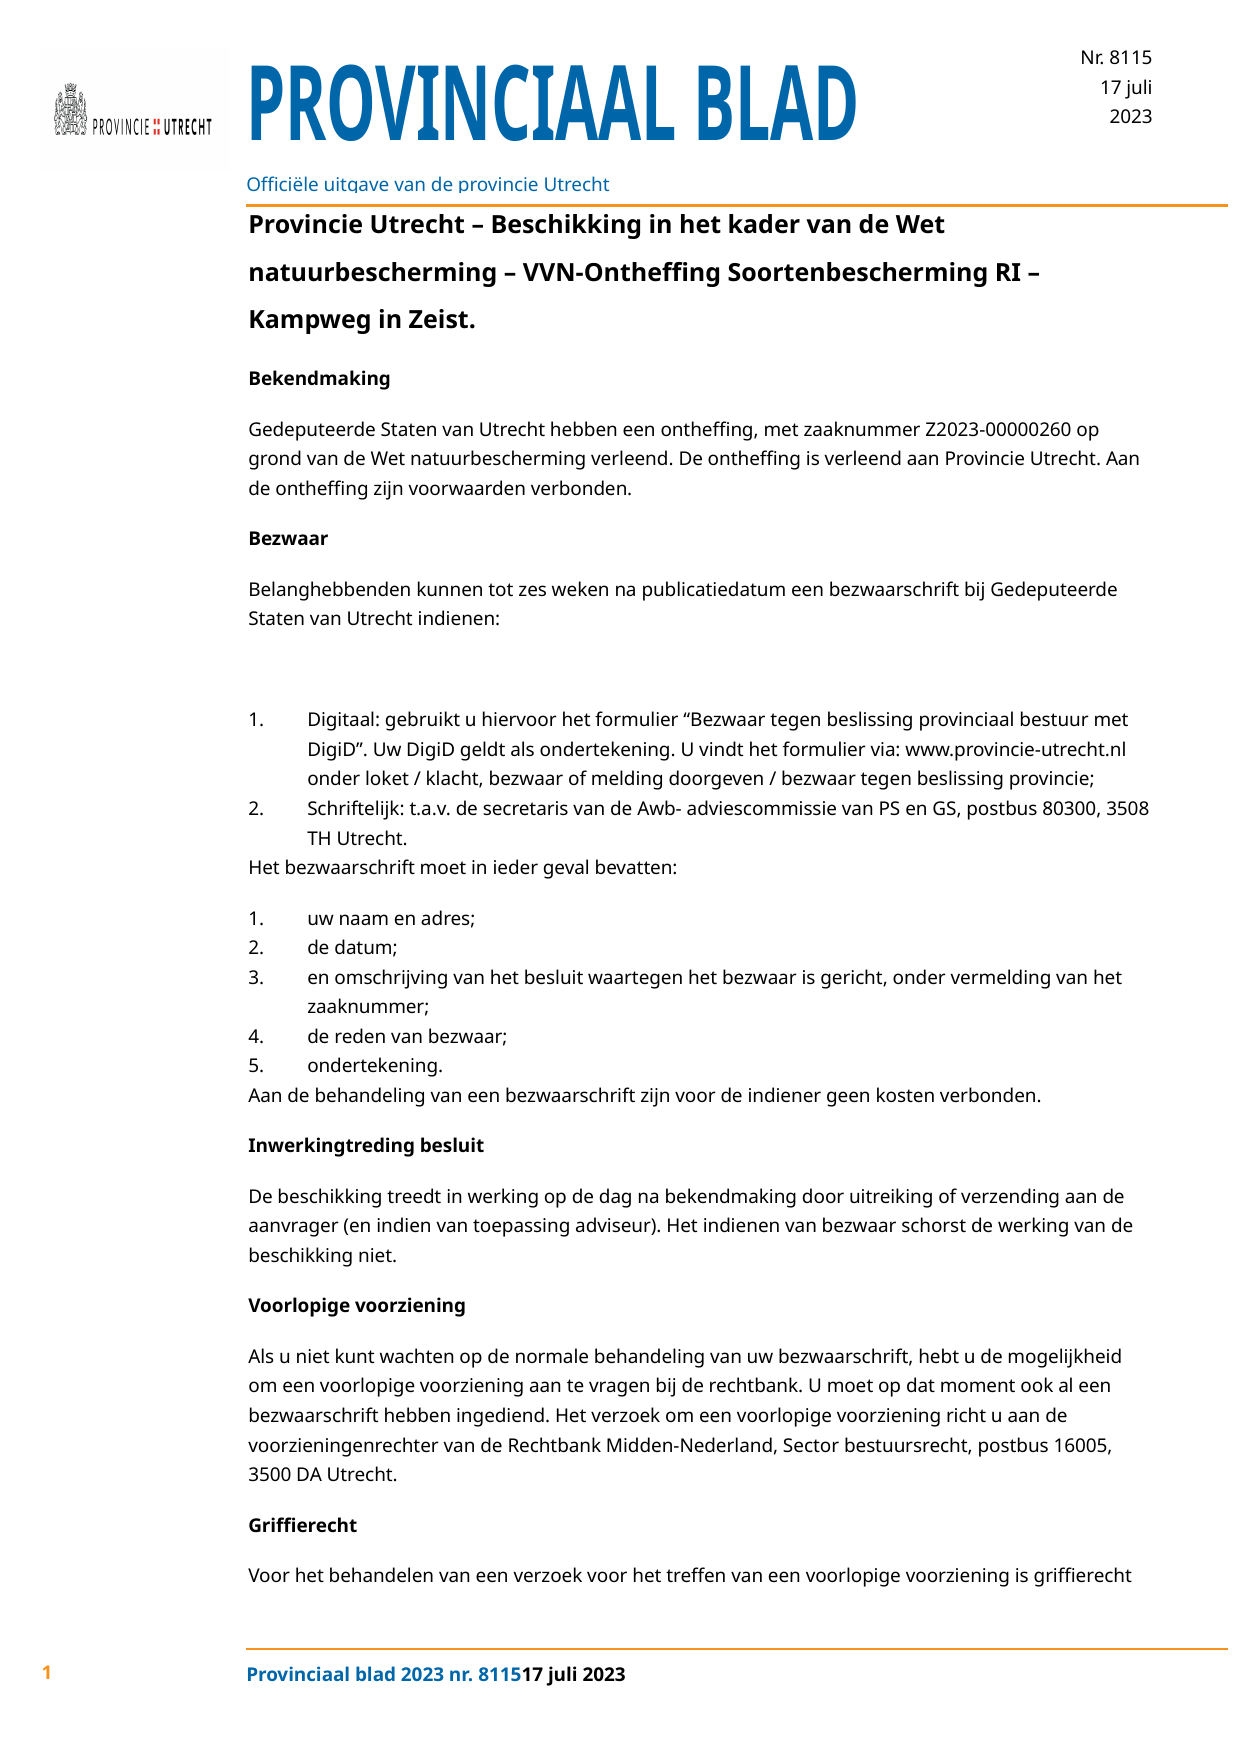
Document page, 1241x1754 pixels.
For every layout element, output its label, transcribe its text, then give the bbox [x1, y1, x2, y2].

text Griffierecht [248, 1512, 1152, 1537]
text Provincie Utrecht – Beschikking in het kader van de Wet natuurbescherming – VVN-Ontheffing Soortenbescherming RI – Kampweg in Zeist. [248, 207, 1152, 336]
text Bezwaar [248, 526, 1152, 551]
list Schriftelijk: t.a.v. de secretaris van de Awb- adviescommissie van PS en GS, postbus 80300, 3508 TH Utrecht. [248, 795, 1152, 850]
list uw naam en adres; [248, 905, 1152, 930]
text Bekendmaking [248, 366, 1152, 391]
list Digitaal: gebruikt u hiervoor het formulier “Bezwaar tegen beslissing provinciaal bestuur met DigiD”. Uw DigiD geldt als ondertekening. U vindt het formulier via: www.provincie-utrecht.nl onder loket / klacht, bezwaar of melding doorgeven / bezwaar tegen beslissing provincie; [248, 706, 1152, 791]
text Gedeputeerde Staten van Utrecht hebben een ontheffing, met zaaknummer Z2023-00000260 op grond van de Wet natuurbescherming verleend. De ontheffing is verleend aan Provincie Utrecht. Aan de ontheffing zijn voorwaarden verbonden. [248, 416, 1152, 501]
picture [41, 47, 231, 172]
list en omschrijving van het besluit waartegen het bezwaar is gericht, onder vermelding van het zaaknummer; [248, 964, 1152, 1019]
text Het bezwaarschrift moet in ieder geval bevatten: [248, 854, 1152, 880]
list de reden van bezwaar; [248, 1023, 1152, 1049]
text Als u niet kunt wachten op de normale behandeling van uw bezwaarschrift, hebt u de mogelijkheid om een voorlopige voorziening aan te vragen bij de rechtbank. U moet op dat moment ook al een bezwaarschrift hebben ingediend. Het verzoek om een voorlopige voorziening richt u aan de voorzieningenrechter van de Rechtbank Midden-Nederland, Sector bestuursrecht, postbus 16005, 3500 DA Utrecht. [248, 1343, 1152, 1487]
text Aan de behandeling van een bezwaarschrift zijn voor de indiener geen kosten verbonden. [248, 1082, 1152, 1108]
text Belanghebbenden kunnen tot zes weken na publicatiedatum een bezwaarschrift bij Gedeputeerde Staten van Utrecht indienen: [248, 576, 1152, 631]
list de datum; [248, 934, 1152, 960]
text Voorlopige voorziening [248, 1293, 1152, 1318]
text De beschikking treedt in werking op de dag na bekendmaking door uitreiking of verzending aan de aanvrager (en indien van toepassing adviseur). Het indienen van bezwaar schorst de werking van de beschikking niet. [248, 1183, 1152, 1268]
text Inwerkingtreding besluit [248, 1133, 1152, 1158]
list ondertekening. [248, 1053, 1152, 1078]
text Voor het behandelen van een verzoek voor het treffen van een voorlopige voorziening is griffierecht [248, 1562, 1152, 1588]
